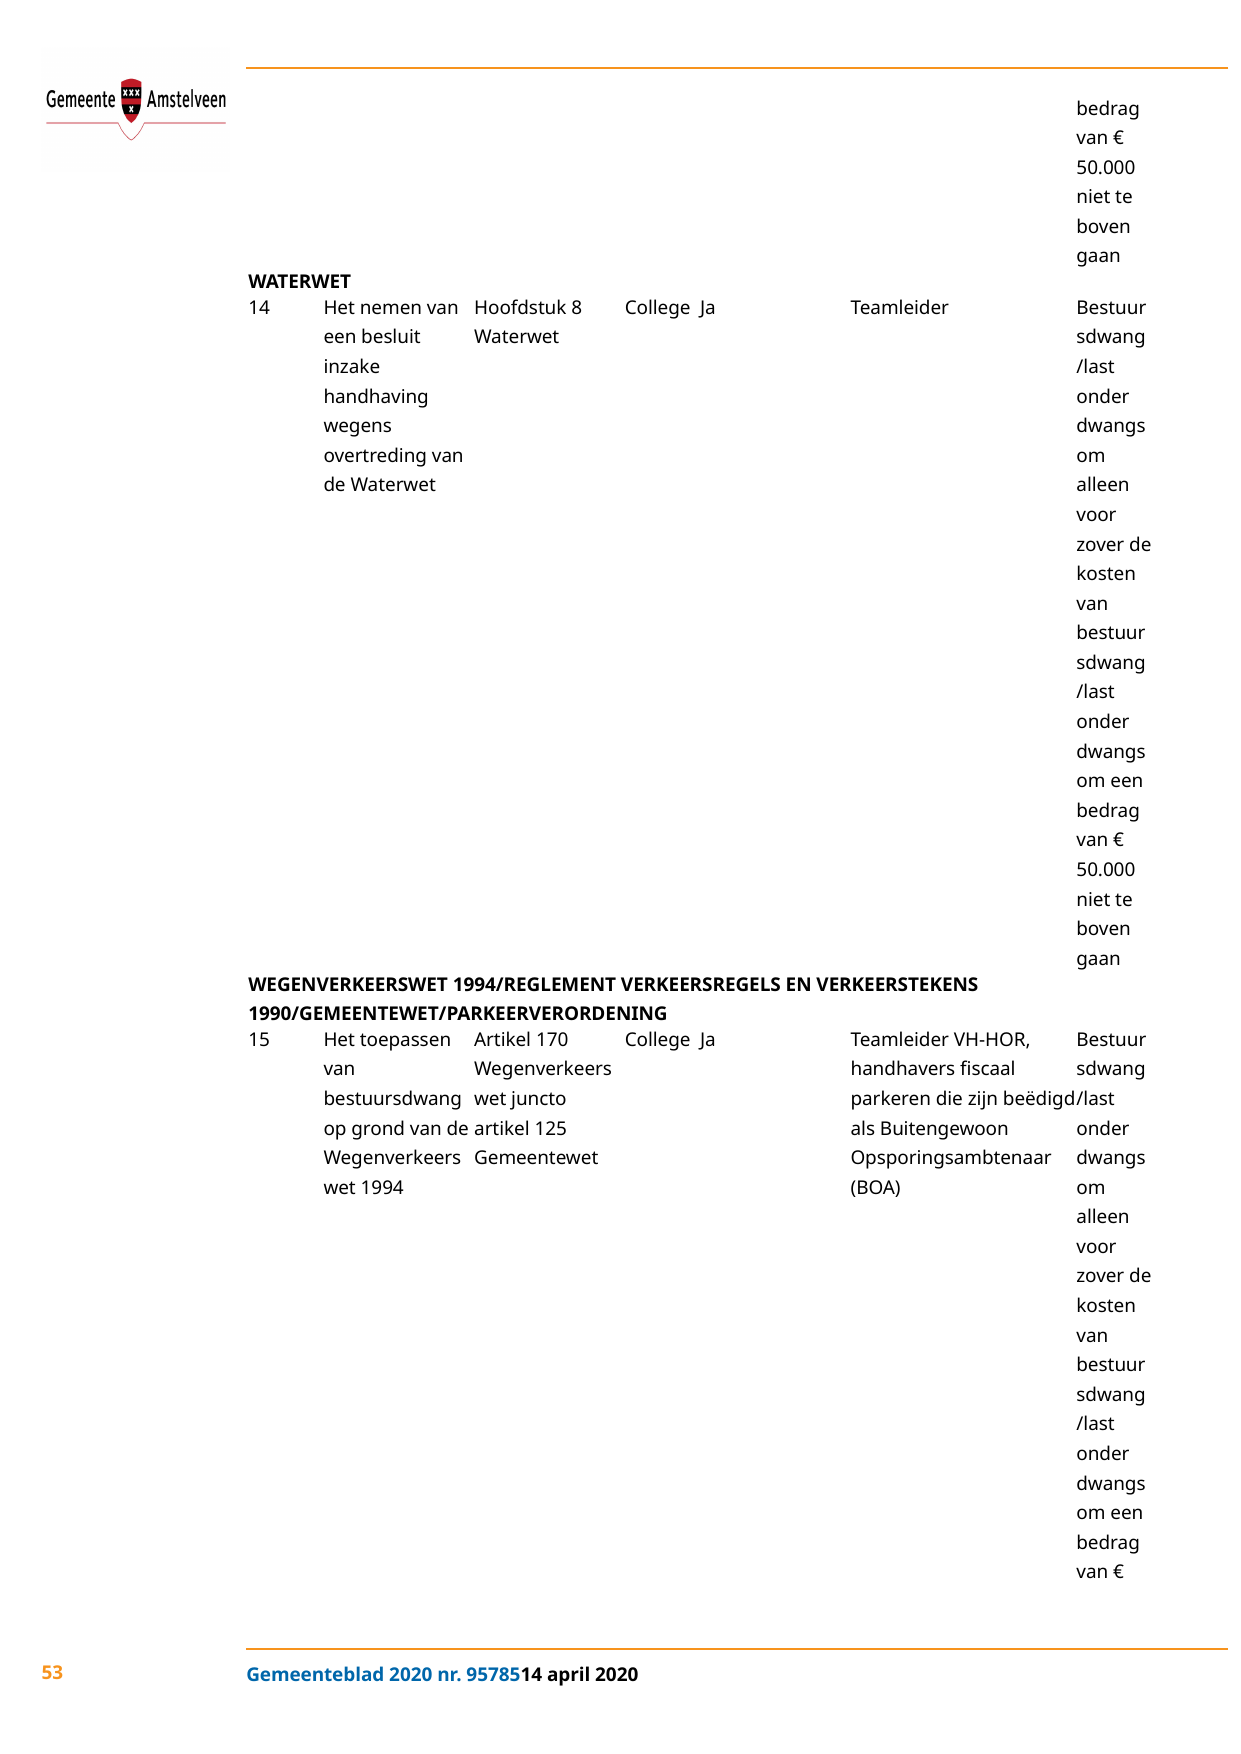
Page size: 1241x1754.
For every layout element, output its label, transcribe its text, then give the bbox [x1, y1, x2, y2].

table_cell [700, 95, 850, 268]
table_cell [625, 95, 700, 268]
table_cell Teamleider VH-HOR, handhavers fiscaal parkeren die zijn beëdigd als Buitengewoon Opsporingsambtenaar (BOA) [850, 1026, 1076, 1584]
table_cell Hoofdstuk 8 Waterwet [474, 294, 624, 971]
table_cell [474, 95, 624, 268]
table_cell bedrag van € 50.000 niet te boven gaan [1076, 95, 1152, 268]
table_cell Bestuursdwang/last onder dwangsom alleen voor zover de kosten van bestuursdwang/last onder dwangsom een bedrag van € 50.000 niet te boven gaan [1076, 294, 1152, 971]
table_cell Teamleider [850, 294, 1076, 971]
table_cell [850, 95, 1076, 268]
table_cell 14 [248, 294, 323, 971]
table_cell College [625, 294, 700, 971]
table_cell Bestuursdwang/last onder dwangsom alleen voor zover de kosten van bestuursdwang/last onder dwangsom een bedrag van € [1076, 1026, 1152, 1584]
table_cell [248, 95, 323, 268]
table_cell [323, 95, 474, 268]
table_cell 15 [248, 1026, 323, 1584]
table_cell Het toepassen van bestuursdwang op grond van de Wegenverkeerswet 1994 [323, 1026, 474, 1584]
table_cell Artikel 170 Wegenverkeerswet juncto artikel 125 Gemeentewet [474, 1026, 624, 1584]
picture [41, 47, 231, 172]
table_cell WATERWET [248, 269, 1152, 294]
table_cell Het nemen van een besluit inzake handhaving wegens overtreding van de Waterwet [323, 294, 474, 971]
table_cell Ja [700, 1026, 850, 1584]
table_cell Ja [700, 294, 850, 971]
table_cell College [625, 1026, 700, 1584]
table_cell WEGENVERKEERSWET 1994/REGLEMENT VERKEERSREGELS EN VERKEERSTEKENS 1990/GEMEENTEWET/PARKEERVERORDENING [248, 971, 1152, 1026]
